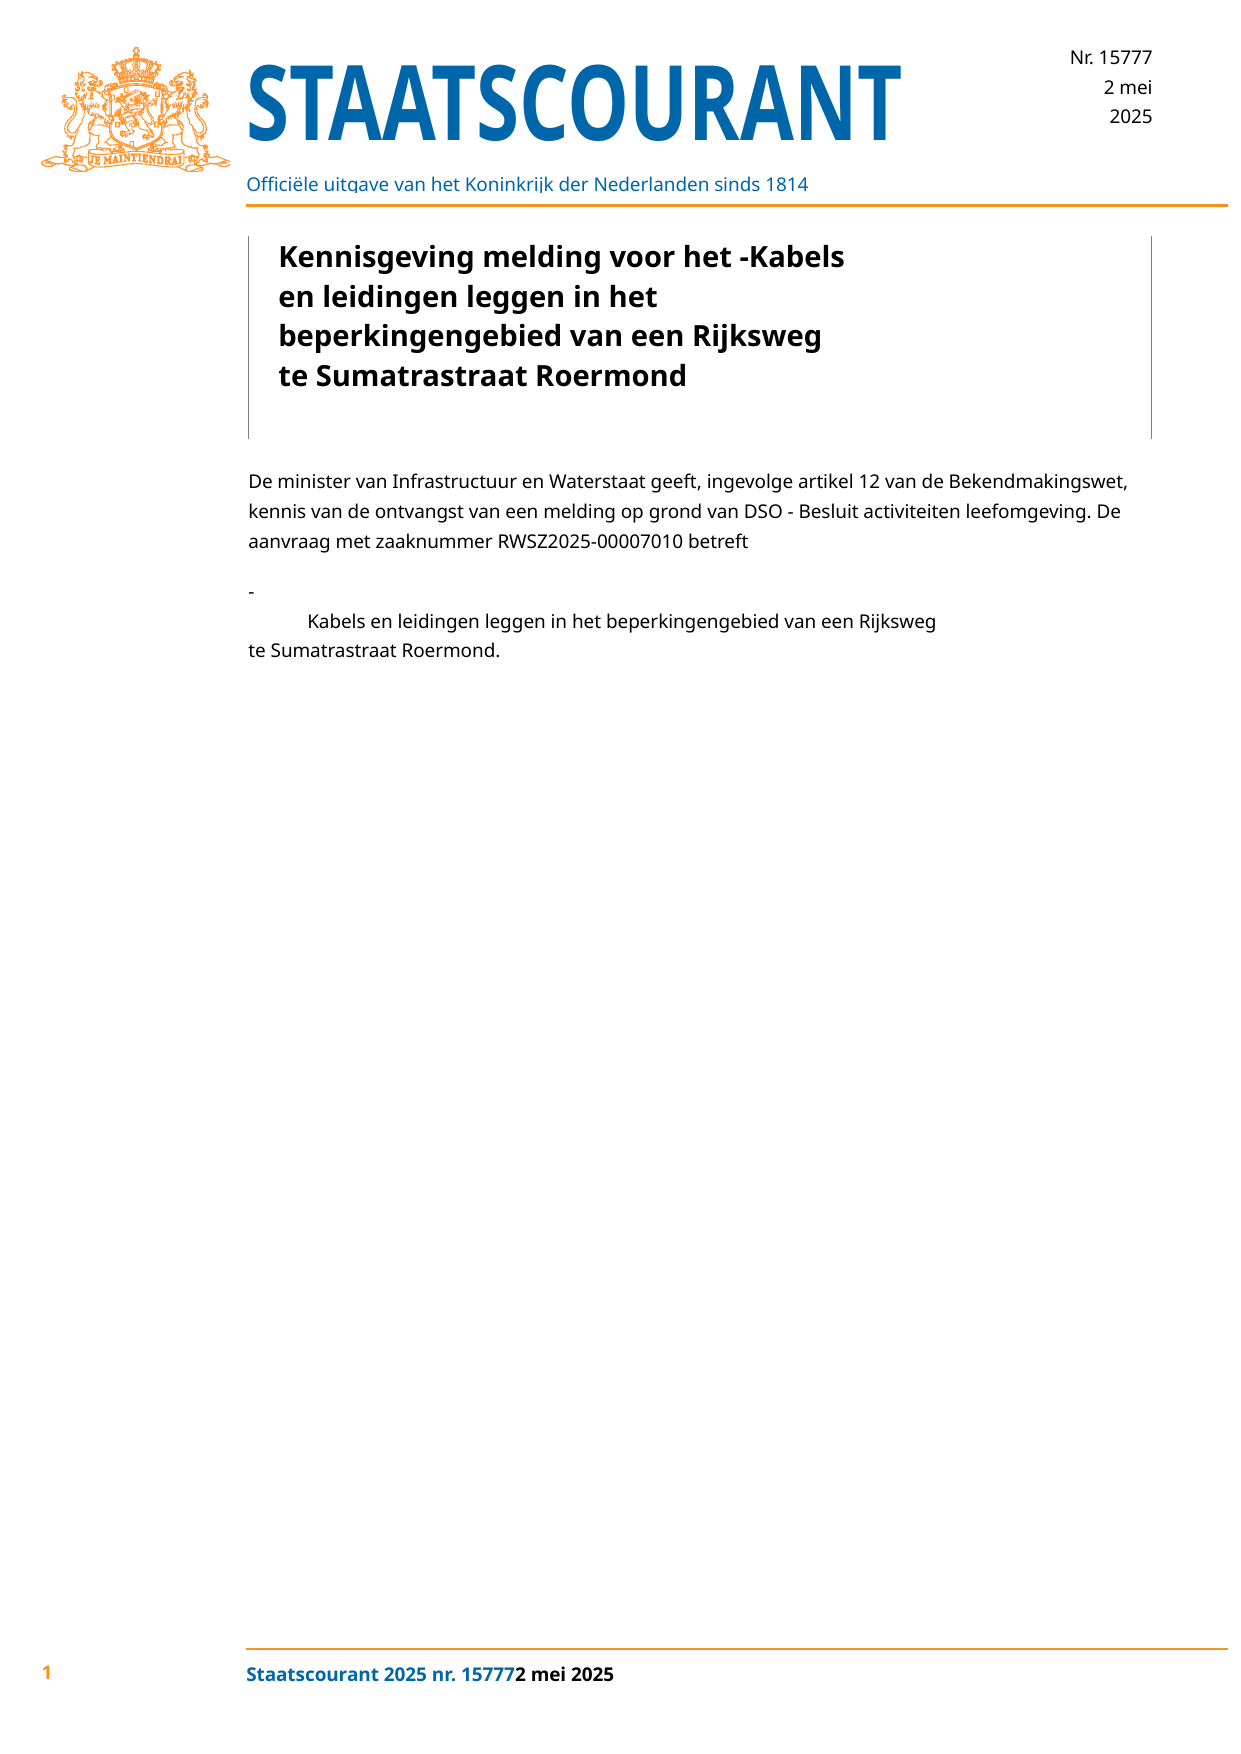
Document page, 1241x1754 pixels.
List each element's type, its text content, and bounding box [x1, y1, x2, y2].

table_header [1090, 236, 1151, 413]
picture [912, 236, 1090, 414]
list Kabels en leidingen leggen in het beperkingengebied van een Rijksweg [248, 608, 1152, 633]
text te Sumatrastraat Roermond. [248, 637, 1152, 663]
table_header Kennisgeving melding voor het -Kabels en leidingen leggen in het beperkingengebied van een Rijksweg te Sumatrastraat Roermond [249, 236, 850, 439]
text De minister van Infrastructuur en Waterstaat geeft, ingevolge artikel 12 van de Bekendmakingswet, kennis van de ontvangst van een melding op grond van DSO - Besluit activiteiten leefomgeving. De aanvraag met zaaknummer RWSZ2025-00007010 betreft [248, 469, 1152, 553]
table_header [850, 414, 1151, 439]
picture [41, 47, 231, 172]
table_header [850, 236, 912, 413]
